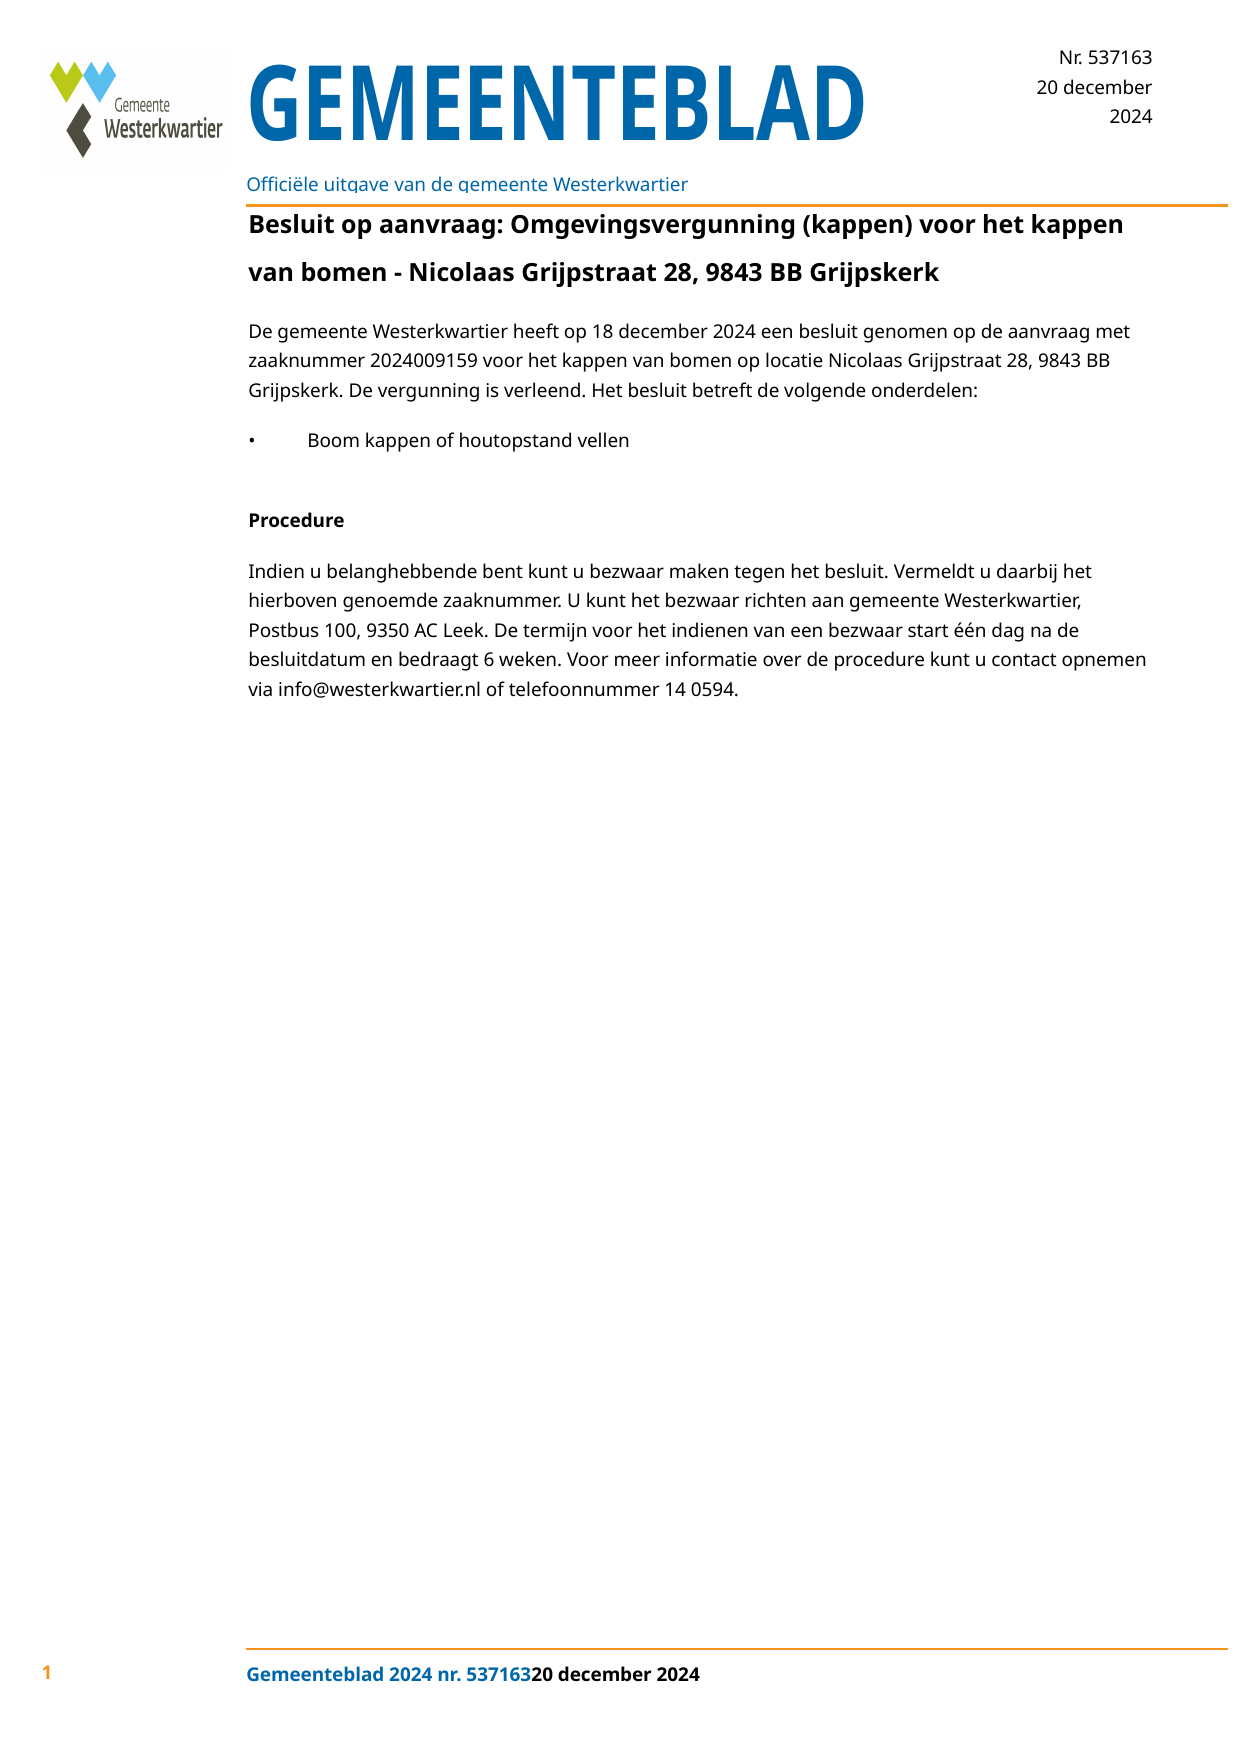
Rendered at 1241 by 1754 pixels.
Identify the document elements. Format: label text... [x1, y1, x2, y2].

text De gemeente Westerkwartier heeft op 18 december 2024 een besluit genomen op de aanvraag met zaaknummer 2024009159 voor het kappen van bomen op locatie Nicolaas Grijpstraat 28, 9843 BB Grijpskerk. De vergunning is verleend. Het besluit betreft de volgende onderdelen: [248, 318, 1152, 403]
text Indien u belanghebbende bent kunt u bezwaar maken tegen het besluit. Vermeldt u daarbij het hierboven genoemde zaaknummer. U kunt het bezwaar richten aan gemeente Westerkwartier, Postbus 100, 9350 AC Leek. De termijn voor het indienen van een bezwaar start één dag na de besluitdatum en bedraagt 6 weken. Voor meer informatie over de procedure kunt u contact opnemen via info@westerkwartier.nl of telefoonnummer 14 0594. [248, 558, 1152, 702]
text Besluit op aanvraag: Omgevingsvergunning (kappen) voor het kappen van bomen - Nicolaas Grijpstraat 28, 9843 BB Grijpskerk [248, 207, 1152, 288]
text Procedure [248, 507, 1152, 533]
picture [41, 47, 231, 172]
list Boom kappen of houtopstand vellen [248, 427, 1152, 453]
